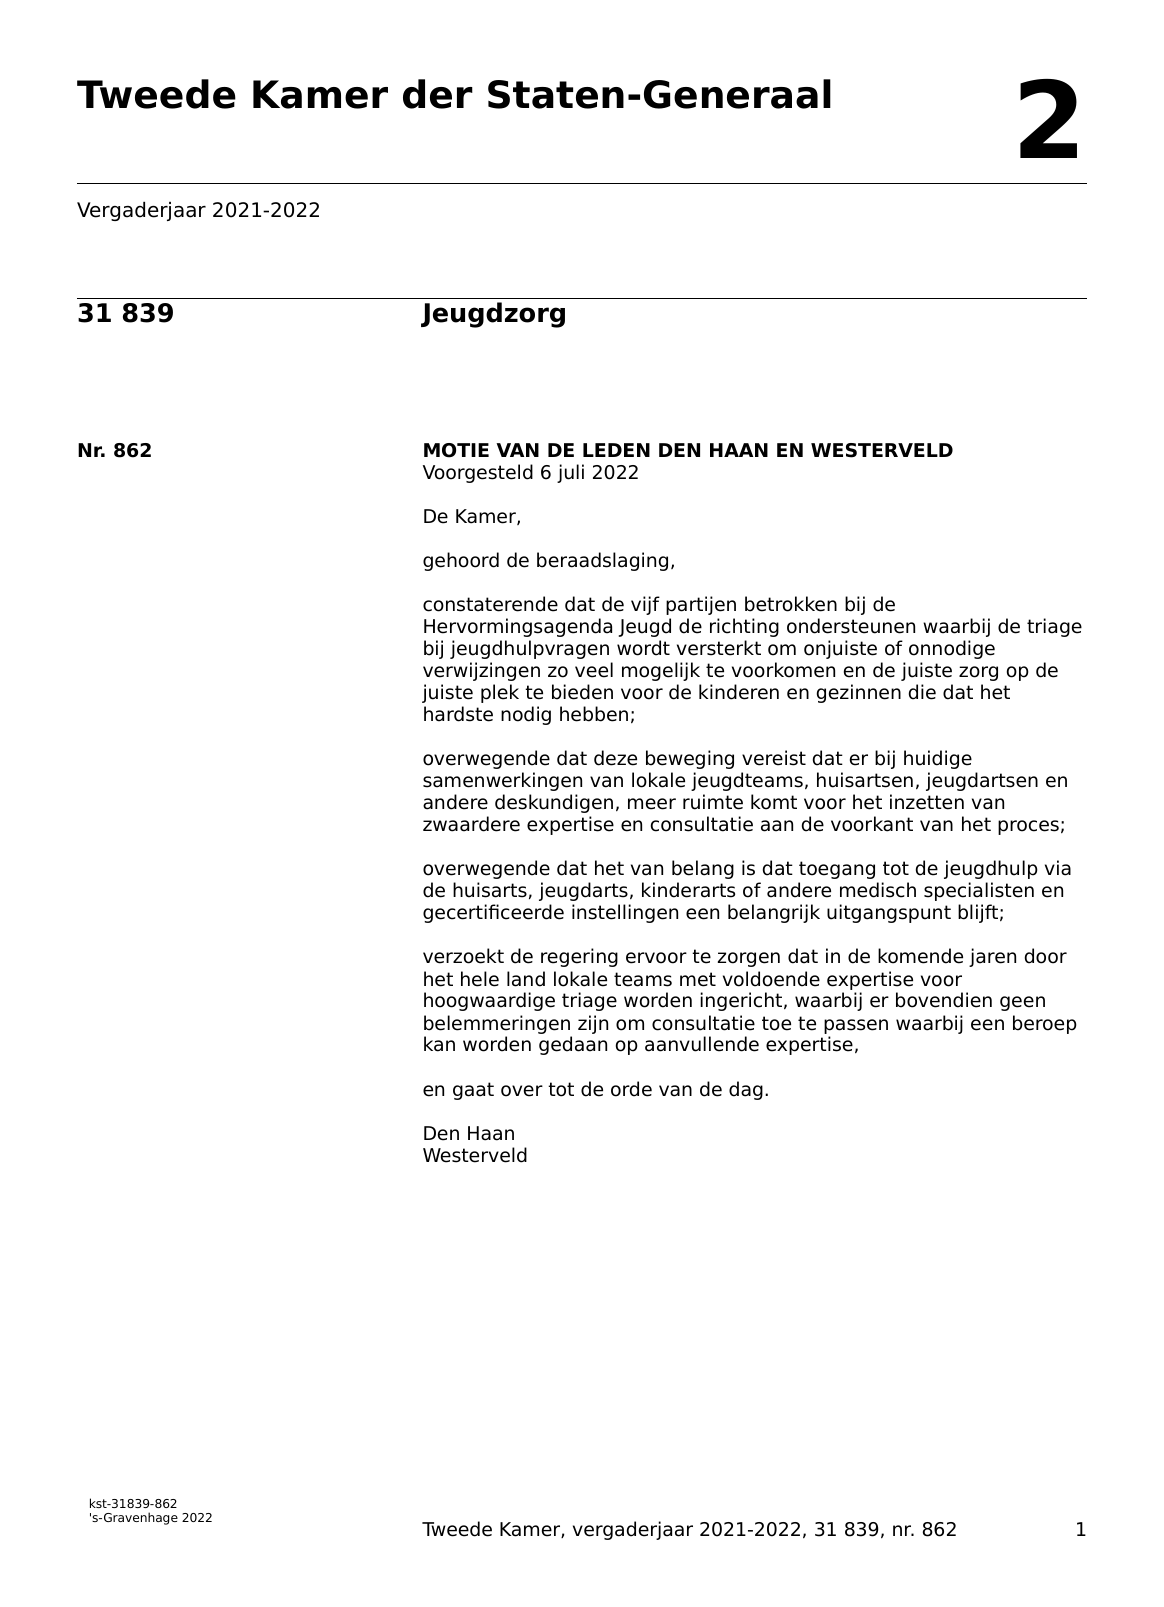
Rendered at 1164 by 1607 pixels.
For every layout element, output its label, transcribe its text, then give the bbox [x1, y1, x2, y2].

text Westerveld [422, 1145, 1087, 1167]
subtitle 31 839 Jeugdzorg [77, 299, 1087, 329]
subtitle Nr. 862 MOTIE VAN DE LEDEN DEN HAAN EN WESTERVELD [77, 440, 1087, 462]
table_header 2 [886, 59, 1087, 183]
text Den Haan [422, 1123, 1087, 1145]
text De Kamer, [422, 506, 1087, 528]
text overwegende dat het van belang is dat toegang tot de jeugdhulp via de huisarts, jeugdarts, kinderarts of andere medisch specialisten en gecertificeerde instellingen een belangrijk uitgangspunt blijft; [422, 858, 1087, 924]
text 's-Gravenhage 2022 [88, 1511, 323, 1525]
text verzoekt de regering ervoor te zorgen dat in de komende jaren door het hele land lokale teams met voldoende expertise voor hoogwaardige triage worden ingericht, waarbij er bovendien geen belemmeringen zijn om consultatie toe te passen waarbij een beroep kan worden gedaan op aanvullende expertise, [422, 946, 1087, 1056]
text constaterende dat de vijf partijen betrokken bij de Hervormingsagenda Jeugd de richting ondersteunen waarbij de triage bij jeugdhulpvragen wordt versterkt om onjuiste of onnodige verwijzingen zo veel mogelijk te voorkomen en de juiste zorg op de juiste plek te bieden voor de kinderen en gezinnen die dat het hardste nodig hebben; [422, 594, 1087, 726]
text gehoord de beraadslaging, [422, 550, 1087, 572]
text en gaat over tot de orde van de dag. [422, 1078, 1087, 1101]
text Voorgesteld 6 juli 2022 [422, 462, 1087, 484]
text kst-31839-862 [88, 1497, 323, 1511]
table_cell Vergaderjaar 2021-2022 [77, 184, 1087, 298]
text overwegende dat deze beweging vereist dat er bij huidige samenwerkingen van lokale jeugdteams, huisartsen, jeugdartsen en andere deskundigen, meer ruimte komt voor het inzetten van zwaardere expertise en consultatie aan de voorkant van het proces; [422, 748, 1087, 836]
table_header Tweede Kamer der Staten-Generaal [77, 59, 886, 183]
